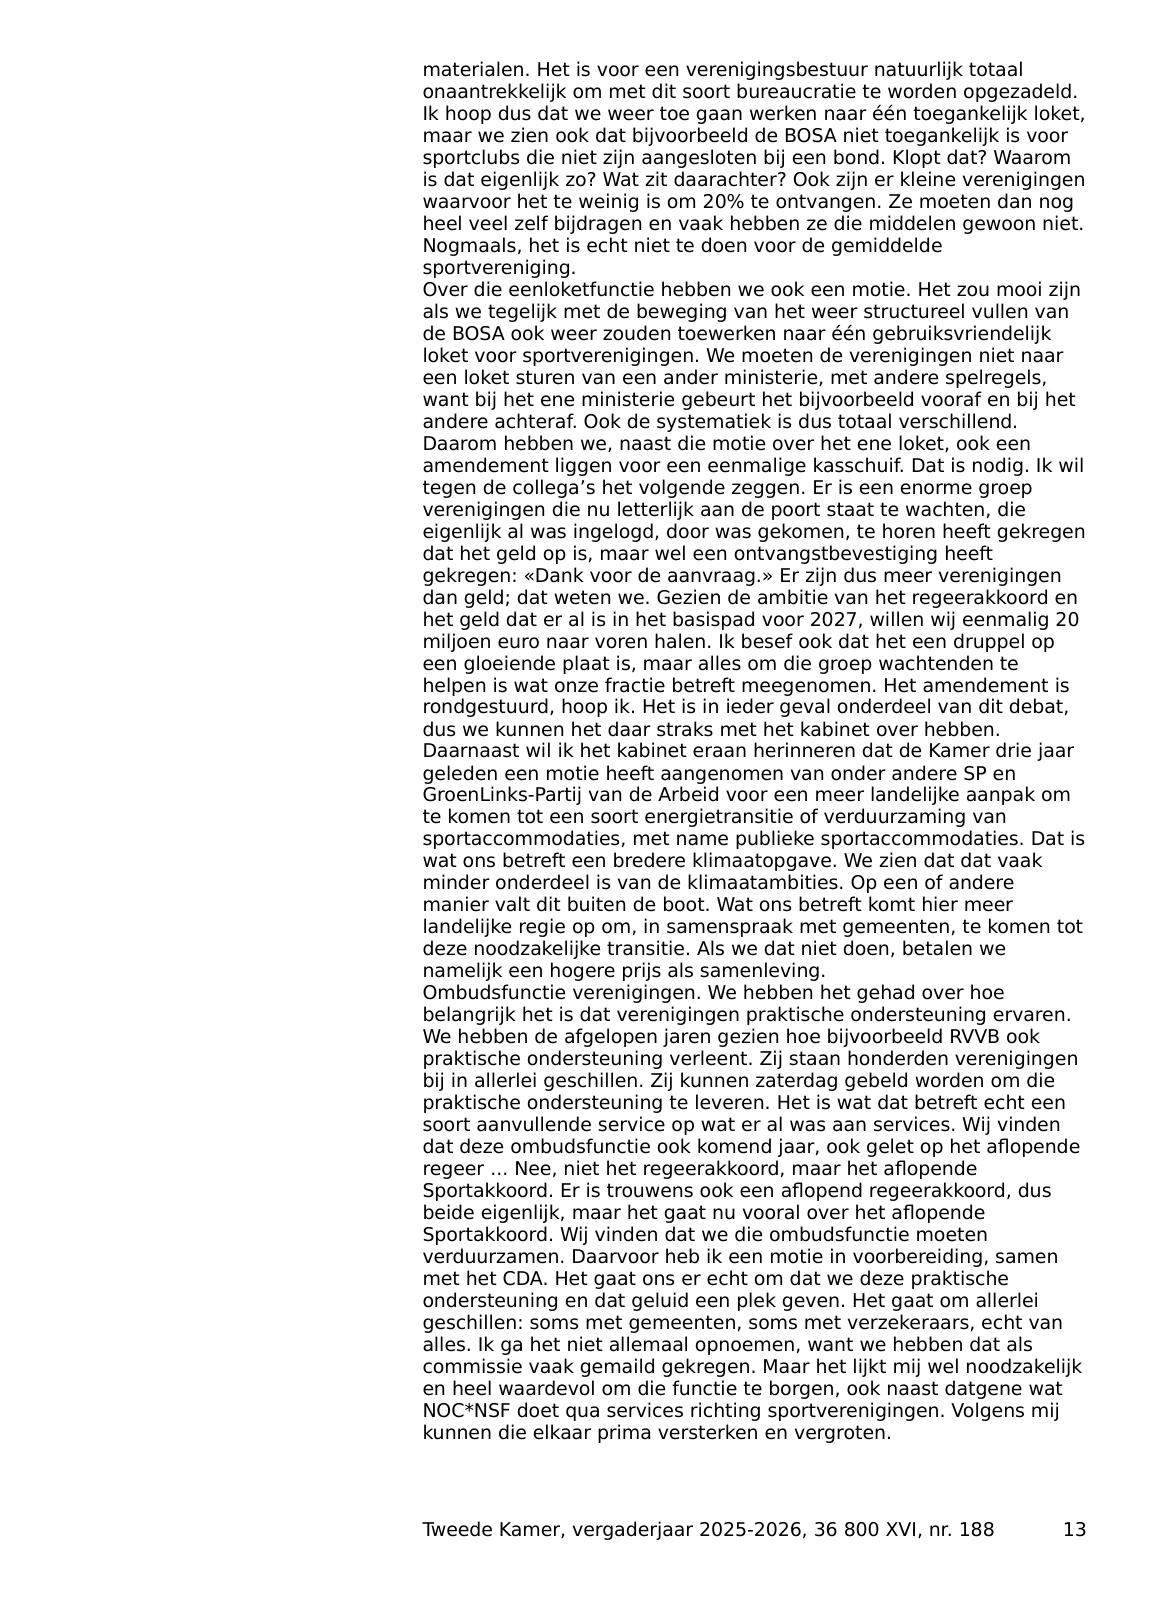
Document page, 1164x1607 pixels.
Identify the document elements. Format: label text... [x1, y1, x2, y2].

text materialen. Het is voor een verenigingsbestuur natuurlijk totaal onaantrekkelijk om met dit soort bureaucratie te worden opgezadeld. Ik hoop dus dat we weer toe gaan werken naar één toegankelijk loket, maar we zien ook dat bijvoorbeeld de BOSA niet toegankelijk is voor sportclubs die niet zijn aangesloten bij een bond. Klopt dat? Waarom is dat eigenlijk zo? Wat zit daarachter? Ook zijn er kleine verenigingen waarvoor het te weinig is om 20% te ontvangen. Ze moeten dan nog heel veel zelf bijdragen en vaak hebben ze die middelen gewoon niet. Nogmaals, het is echt niet te doen voor de gemiddelde sportvereniging. [422, 59, 1087, 279]
text Over die eenloketfunctie hebben we ook een motie. Het zou mooi zijn als we tegelijk met de beweging van het weer structureel vullen van de BOSA ook weer zouden toewerken naar één gebruiksvriendelijk loket voor sportverenigingen. We moeten de verenigingen niet naar een loket sturen van een ander ministerie, met andere spelregels, want bij het ene ministerie gebeurt het bijvoorbeeld vooraf en bij het andere achteraf. Ook de systematiek is dus totaal verschillend. Daarom hebben we, naast die motie over het ene loket, ook een amendement liggen voor een eenmalige kasschuif. Dat is nodig. Ik wil tegen de collega’s het volgende zeggen. Er is een enorme groep verenigingen die nu letterlijk aan de poort staat te wachten, die eigenlijk al was ingelogd, door was gekomen, te horen heeft gekregen dat het geld op is, maar wel een ontvangstbevestiging heeft gekregen: «Dank voor de aanvraag.» Er zijn dus meer verenigingen dan geld; dat weten we. Gezien de ambitie van het regeerakkoord en het geld dat er al is in het basispad voor 2027, willen wij eenmalig 20 miljoen euro naar voren halen. Ik besef ook dat het een druppel op een gloeiende plaat is, maar alles om die groep wachtenden te helpen is wat onze fractie betreft meegenomen. Het amendement is rondgestuurd, hoop ik. Het is in ieder geval onderdeel van dit debat, dus we kunnen het daar straks met het kabinet over hebben. [422, 279, 1087, 740]
text Daarnaast wil ik het kabinet eraan herinneren dat de Kamer drie jaar geleden een motie heeft aangenomen van onder andere SP en GroenLinks-Partij van de Arbeid voor een meer landelijke aanpak om te komen tot een soort energietransitie of verduurzaming van sportaccommodaties, met name publieke sportaccommodaties. Dat is wat ons betreft een bredere klimaatopgave. We zien dat dat vaak minder onderdeel is van de klimaatambities. Op een of andere manier valt dit buiten de boot. Wat ons betreft komt hier meer landelijke regie op om, in samenspraak met gemeenten, te komen tot deze noodzakelijke transitie. Als we dat niet doen, betalen we namelijk een hogere prijs als samenleving. [422, 740, 1087, 982]
text Ombudsfunctie verenigingen. We hebben het gehad over hoe belangrijk het is dat verenigingen praktische ondersteuning ervaren. We hebben de afgelopen jaren gezien hoe bijvoorbeeld RVVB ook praktische ondersteuning verleent. Zij staan honderden verenigingen bij in allerlei geschillen. Zij kunnen zaterdag gebeld worden om die praktische ondersteuning te leveren. Het is wat dat betreft echt een soort aanvullende service op wat er al was aan services. Wij vinden dat deze ombudsfunctie ook komend jaar, ook gelet op het aflopende regeer ... Nee, niet het regeerakkoord, maar het aflopende Sportakkoord. Er is trouwens ook een aflopend regeerakkoord, dus beide eigenlijk, maar het gaat nu vooral over het aflopende Sportakkoord. Wij vinden dat we die ombudsfunctie moeten verduurzamen. Daarvoor heb ik een motie in voorbereiding, samen met het CDA. Het gaat ons er echt om dat we deze praktische ondersteuning en dat geluid een plek geven. Het gaat om allerlei geschillen: soms met gemeenten, soms met verzekeraars, echt van alles. Ik ga het niet allemaal opnoemen, want we hebben dat als commissie vaak gemaild gekregen. Maar het lijkt mij wel noodzakelijk en heel waardevol om die functie te borgen, ook naast datgene wat NOC*NSF doet qua services richting sportverenigingen. Volgens mij kunnen die elkaar prima versterken en vergroten. [422, 982, 1087, 1444]
